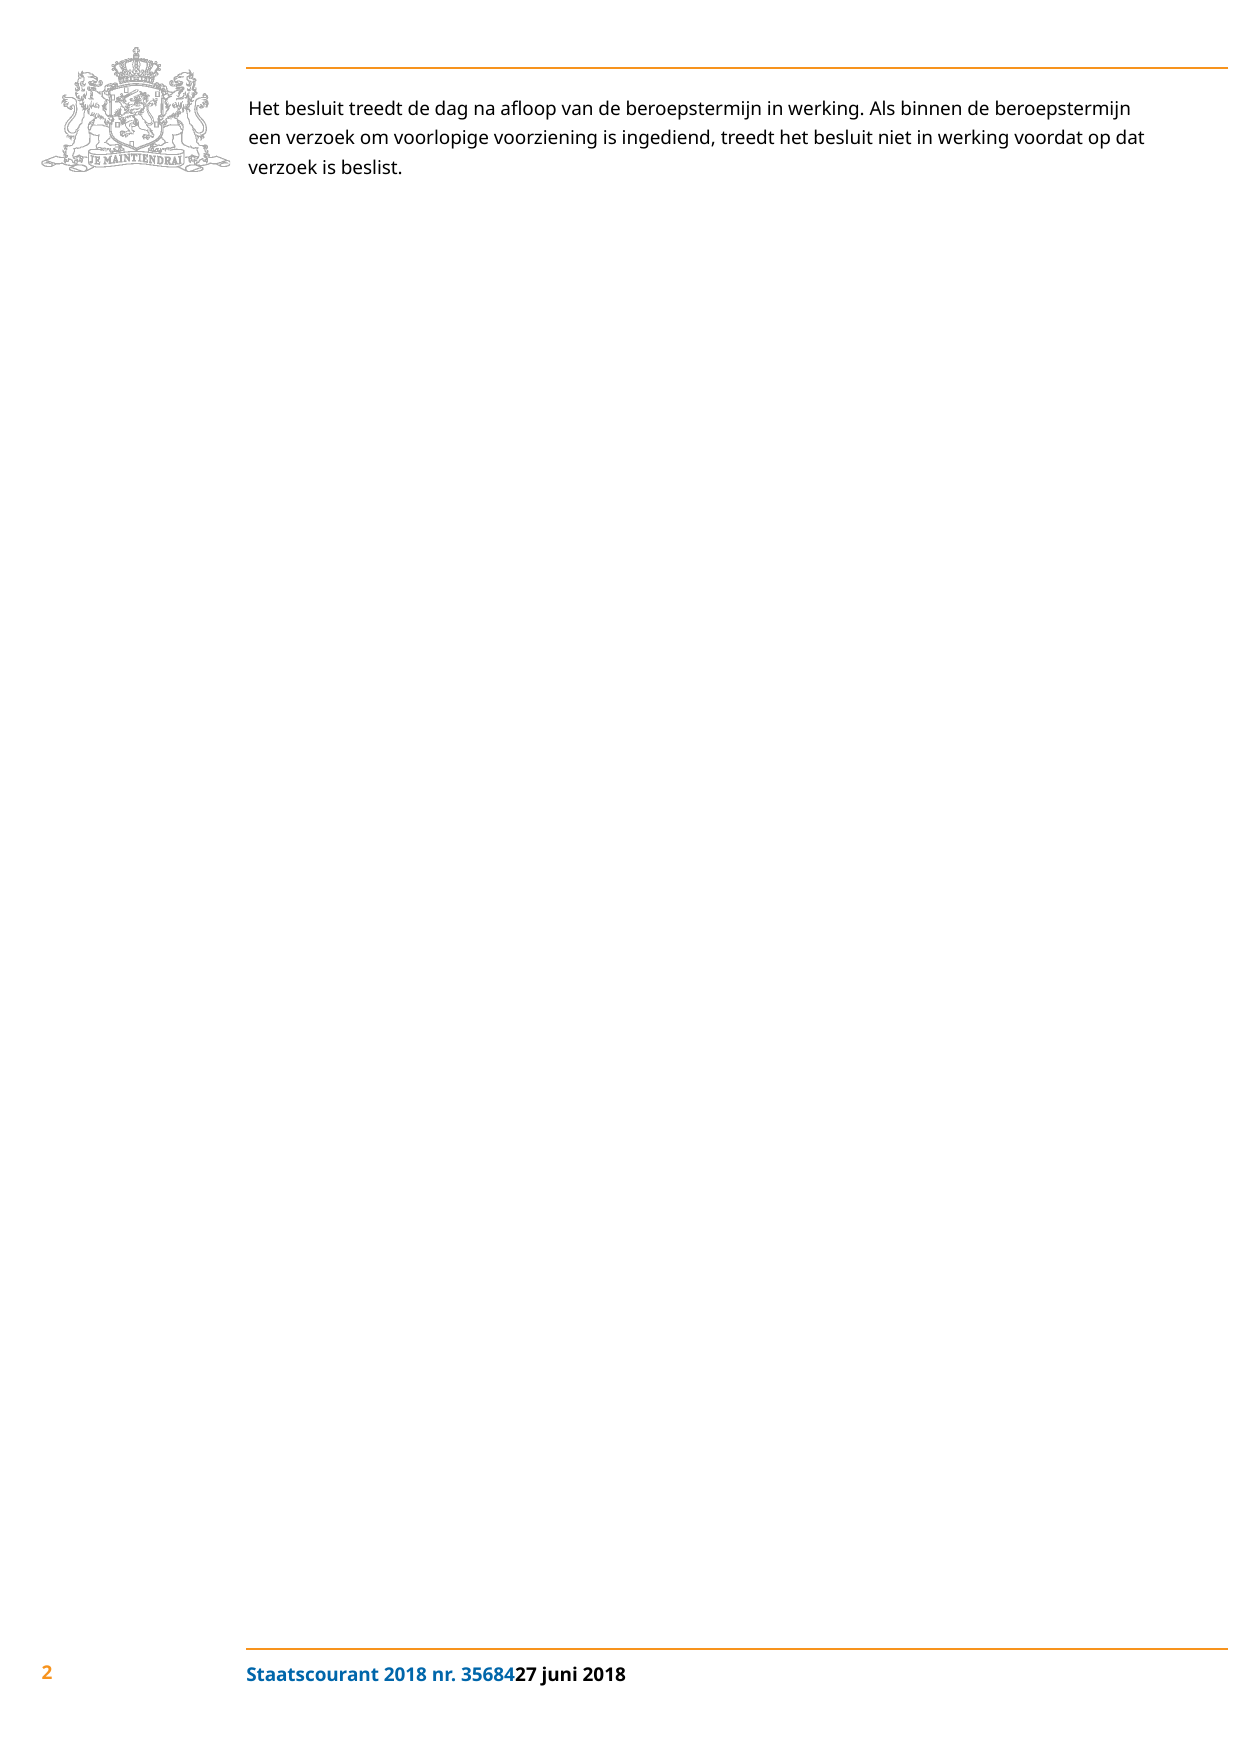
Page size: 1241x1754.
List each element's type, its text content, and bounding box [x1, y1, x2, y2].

picture [41, 47, 231, 172]
text Het besluit treedt de dag na afloop van de beroepstermijn in werking. Als binnen de beroepstermijn een verzoek om voorlopige voorziening is ingediend, treedt het besluit niet in werking voordat op dat verzoek is beslist. [248, 95, 1152, 180]
